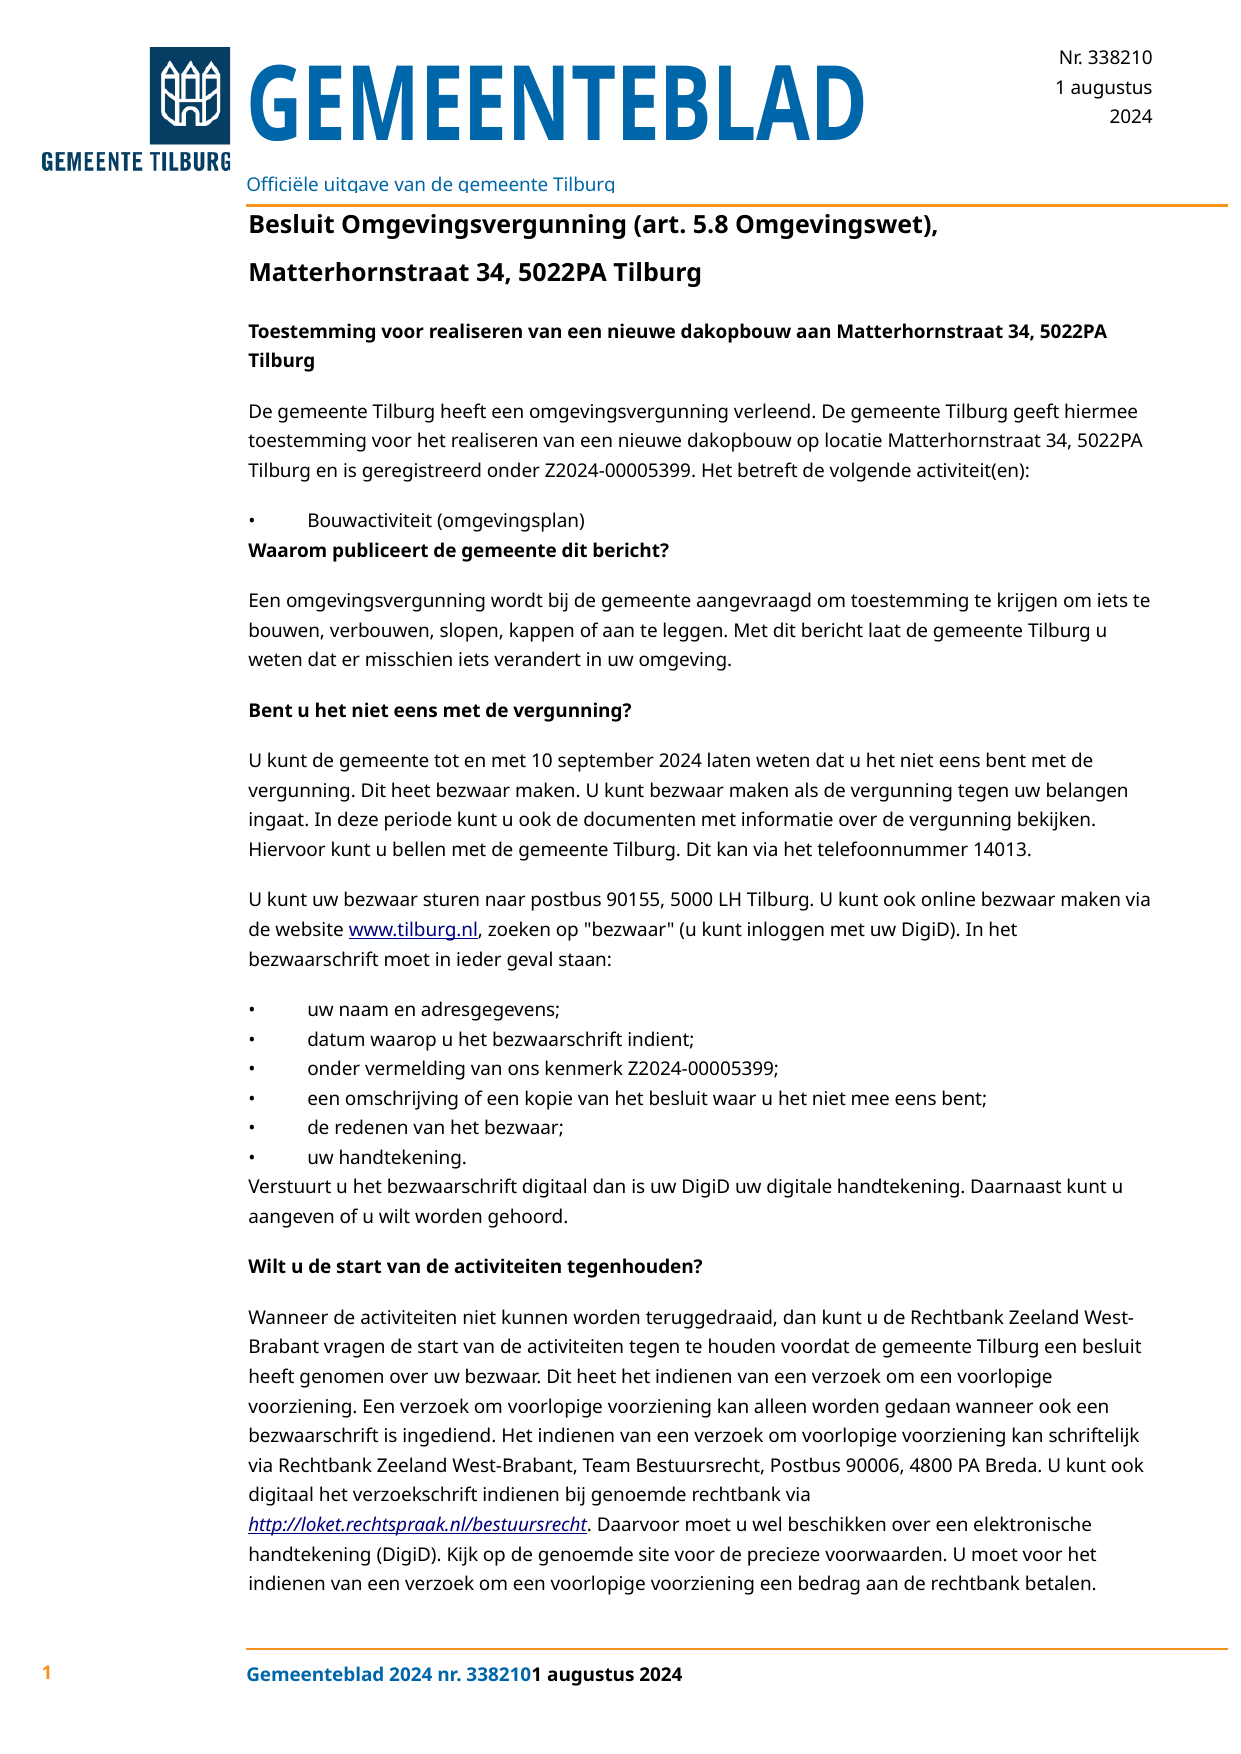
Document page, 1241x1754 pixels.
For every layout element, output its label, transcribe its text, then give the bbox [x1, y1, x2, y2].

text Wanneer de activiteiten niet kunnen worden teruggedraaid, dan kunt u de Rechtbank Zeeland West-Brabant vragen de start van de activiteiten tegen te houden voordat de gemeente Tilburg een besluit heeft genomen over uw bezwaar. Dit heet het indienen van een verzoek om een voorlopige voorziening. Een verzoek om voorlopige voorziening kan alleen worden gedaan wanneer ook een bezwaarschrift is ingediend. Het indienen van een verzoek om voorlopige voorziening kan schriftelijk via Rechtbank Zeeland West-Brabant, Team Bestuursrecht, Postbus 90006, 4800 PA Breda. U kunt ook digitaal het verzoekschrift indienen bij genoemde rechtbank via http://loket.rechtspraak.nl/bestuursrecht. Daarvoor moet u wel beschikken over een elektronische handtekening (DigiD). Kijk op de genoemde site voor de precieze voorwaarden. U moet voor het indienen van een verzoek om een voorlopige voorziening een bedrag aan de rechtbank betalen. [248, 1304, 1152, 1596]
text U kunt uw bezwaar sturen naar postbus 90155, 5000 LH Tilburg. U kunt ook online bezwaar maken via de website www.tilburg.nl, zoeken op "bezwaar" (u kunt inloggen met uw DigiD). In het bezwaarschrift moet in ieder geval staan: [248, 887, 1152, 972]
list uw handtekening. [248, 1144, 1152, 1170]
text Besluit Omgevingsvergunning (art. 5.8 Omgevingswet), Matterhornstraat 34, 5022PA Tilburg [248, 207, 1152, 288]
text Verstuurt u het bezwaarschrift digitaal dan is uw DigiD uw digitale handtekening. Daarnaast kunt u aangeven of u wilt worden gehoord. [248, 1174, 1152, 1229]
picture [41, 47, 231, 172]
text Waarom publiceert de gemeente dit bericht? [248, 537, 1152, 563]
text De gemeente Tilburg heeft een omgevingsvergunning verleend. De gemeente Tilburg geeft hiermee toestemming voor het realiseren van een nieuwe dakopbouw op locatie Matterhornstraat 34, 5022PA Tilburg en is geregistreerd onder Z2024-00005399. Het betreft de volgende activiteit(en): [248, 398, 1152, 483]
text U kunt de gemeente tot en met 10 september 2024 laten weten dat u het niet eens bent met de vergunning. Dit heet bezwaar maken. U kunt bezwaar maken als de vergunning tegen uw belangen ingaat. In deze periode kunt u ook de documenten met informatie over de vergunning bekijken. Hiervoor kunt u bellen met de gemeente Tilburg. Dit kan via het telefoonnummer 14013. [248, 747, 1152, 862]
list uw naam en adresgegevens; [248, 996, 1152, 1022]
text Wilt u de start van de activiteiten tegenhouden? [248, 1254, 1152, 1279]
list een omschrijving of een kopie van het besluit waar u het niet mee eens bent; [248, 1085, 1152, 1111]
list datum waarop u het bezwaarschrift indient; [248, 1026, 1152, 1052]
list onder vermelding van ons kenmerk Z2024-00005399; [248, 1055, 1152, 1081]
text Een omgevingsvergunning wordt bij de gemeente aangevraagd om toestemming te krijgen om iets te bouwen, verbouwen, slopen, kappen of aan te leggen. Met dit bericht laat de gemeente Tilburg u weten dat er misschien iets verandert in uw omgeving. [248, 587, 1152, 672]
list Bouwactiviteit (omgevingsplan) [248, 507, 1152, 533]
text Toestemming voor realiseren van een nieuwe dakopbouw aan Matterhornstraat 34, 5022PA Tilburg [248, 318, 1152, 373]
text Bent u het niet eens met de vergunning? [248, 697, 1152, 723]
list de redenen van het bezwaar; [248, 1114, 1152, 1140]
